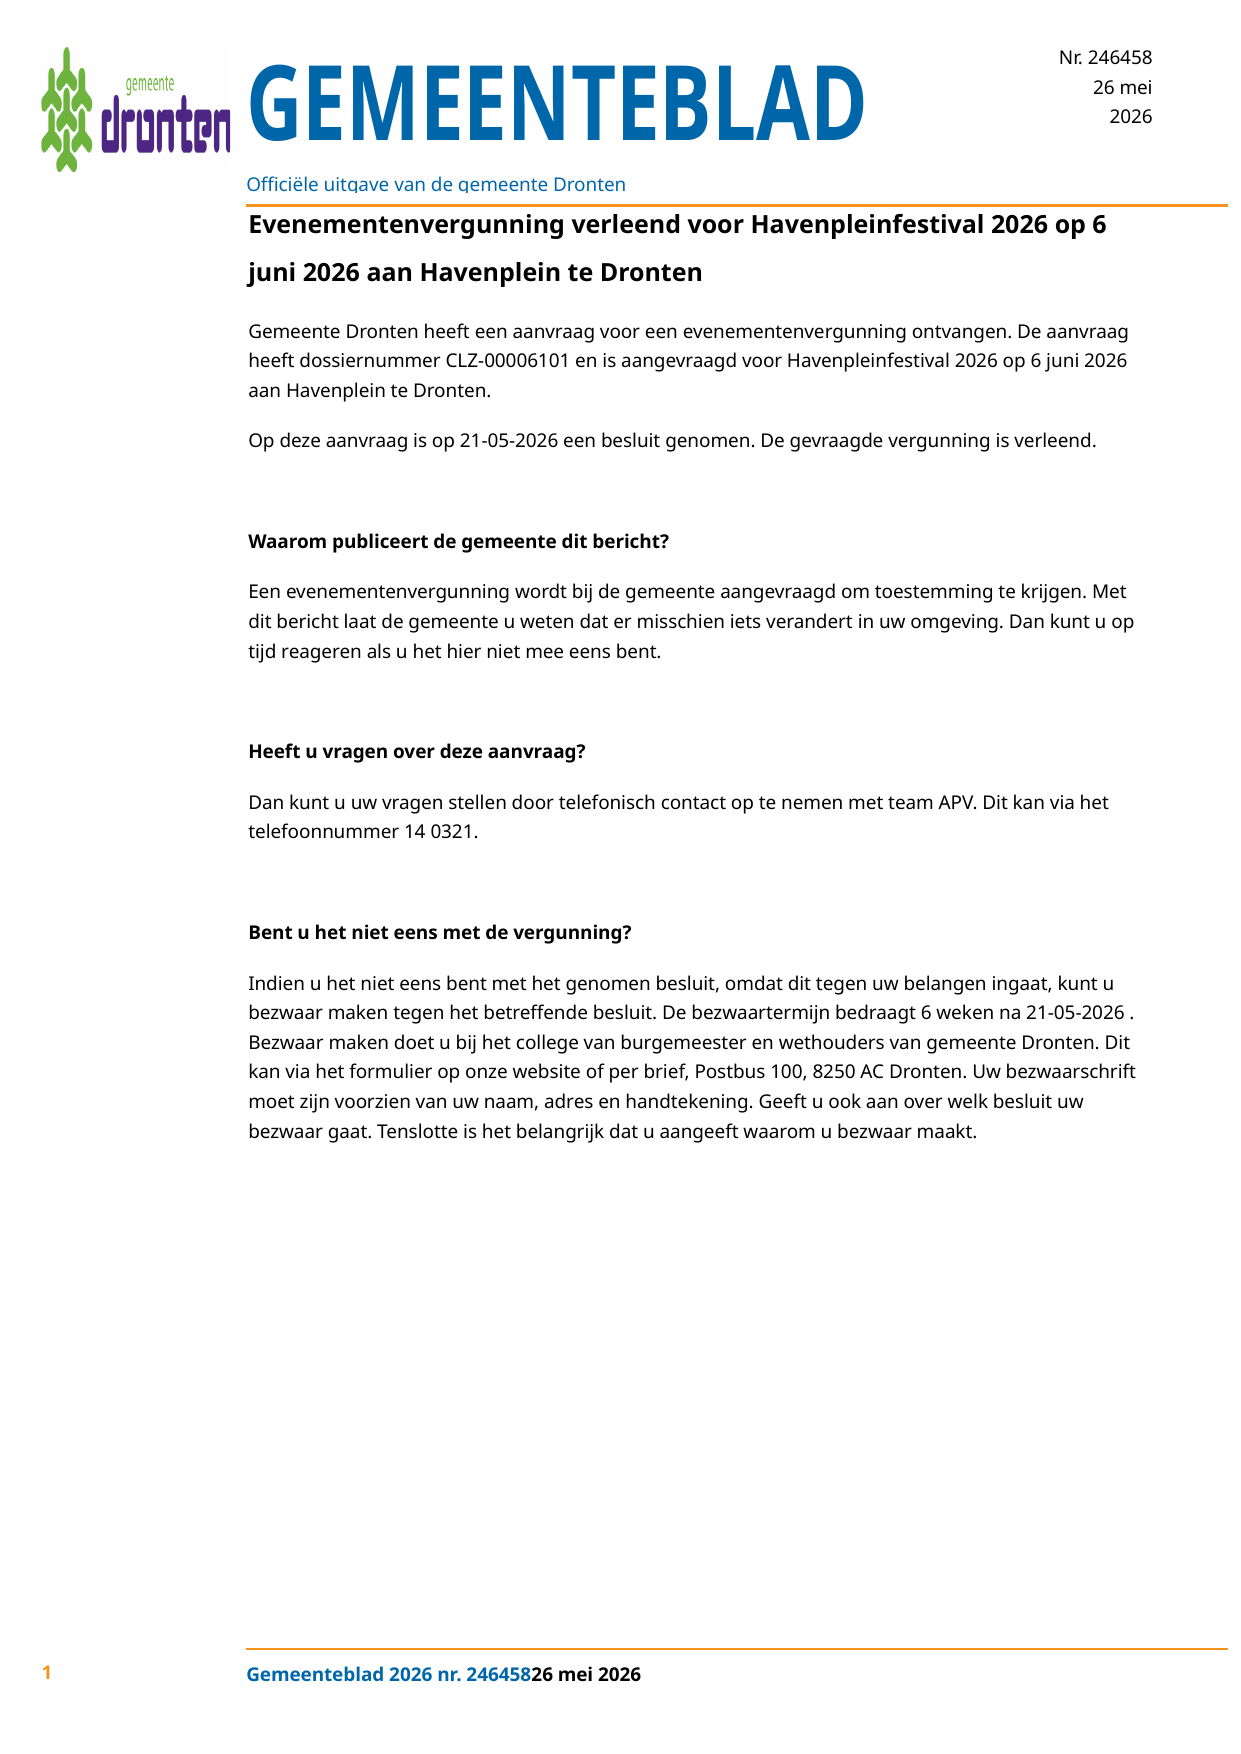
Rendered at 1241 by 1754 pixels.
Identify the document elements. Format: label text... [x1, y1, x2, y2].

text Heeft u vragen over deze aanvraag? [248, 739, 1152, 764]
text Waarom publiceert de gemeente dit bericht? [248, 528, 1152, 554]
text Indien u het niet eens bent met het genomen besluit, omdat dit tegen uw belangen ingaat, kunt u bezwaar maken tegen het betreffende besluit. De bezwaartermijn bedraagt 6 weken na 21-05-2026 . Bezwaar maken doet u bij het college van burgemeester en wethouders van gemeente Dronten. Dit kan via het formulier op onze website of per brief, Postbus 100, 8250 AC Dronten. Uw bezwaarschrift moet zijn voorzien van uw naam, adres en handtekening. Geeft u ook aan over welk besluit uw bezwaar gaat. Tenslotte is het belangrijk dat u aangeeft waarom u bezwaar maakt. [248, 970, 1152, 1144]
picture [41, 47, 231, 172]
text Bent u het niet eens met de vergunning? [248, 919, 1152, 945]
text Evenementenvergunning verleend voor Havenpleinfestival 2026 op 6 juni 2026 aan Havenplein te Dronten [248, 207, 1152, 288]
text Een evenementenvergunning wordt bij de gemeente aangevraagd om toestemming te krijgen. Met dit bericht laat de gemeente u weten dat er misschien iets verandert in uw omgeving. Dan kunt u op tijd reageren als u het hier niet mee eens bent. [248, 579, 1152, 664]
text Gemeente Dronten heeft een aanvraag voor een evenementenvergunning ontvangen. De aanvraag heeft dossiernummer CLZ-00006101 en is aangevraagd voor Havenpleinfestival 2026 op 6 juni 2026 aan Havenplein te Dronten. [248, 318, 1152, 403]
text Dan kunt u uw vragen stellen door telefonisch contact op te nemen met team APV. Dit kan via het telefoonnummer 14 0321. [248, 789, 1152, 844]
text Op deze aanvraag is op 21-05-2026 een besluit genomen. De gevraagde vergunning is verleend. [248, 427, 1152, 453]
